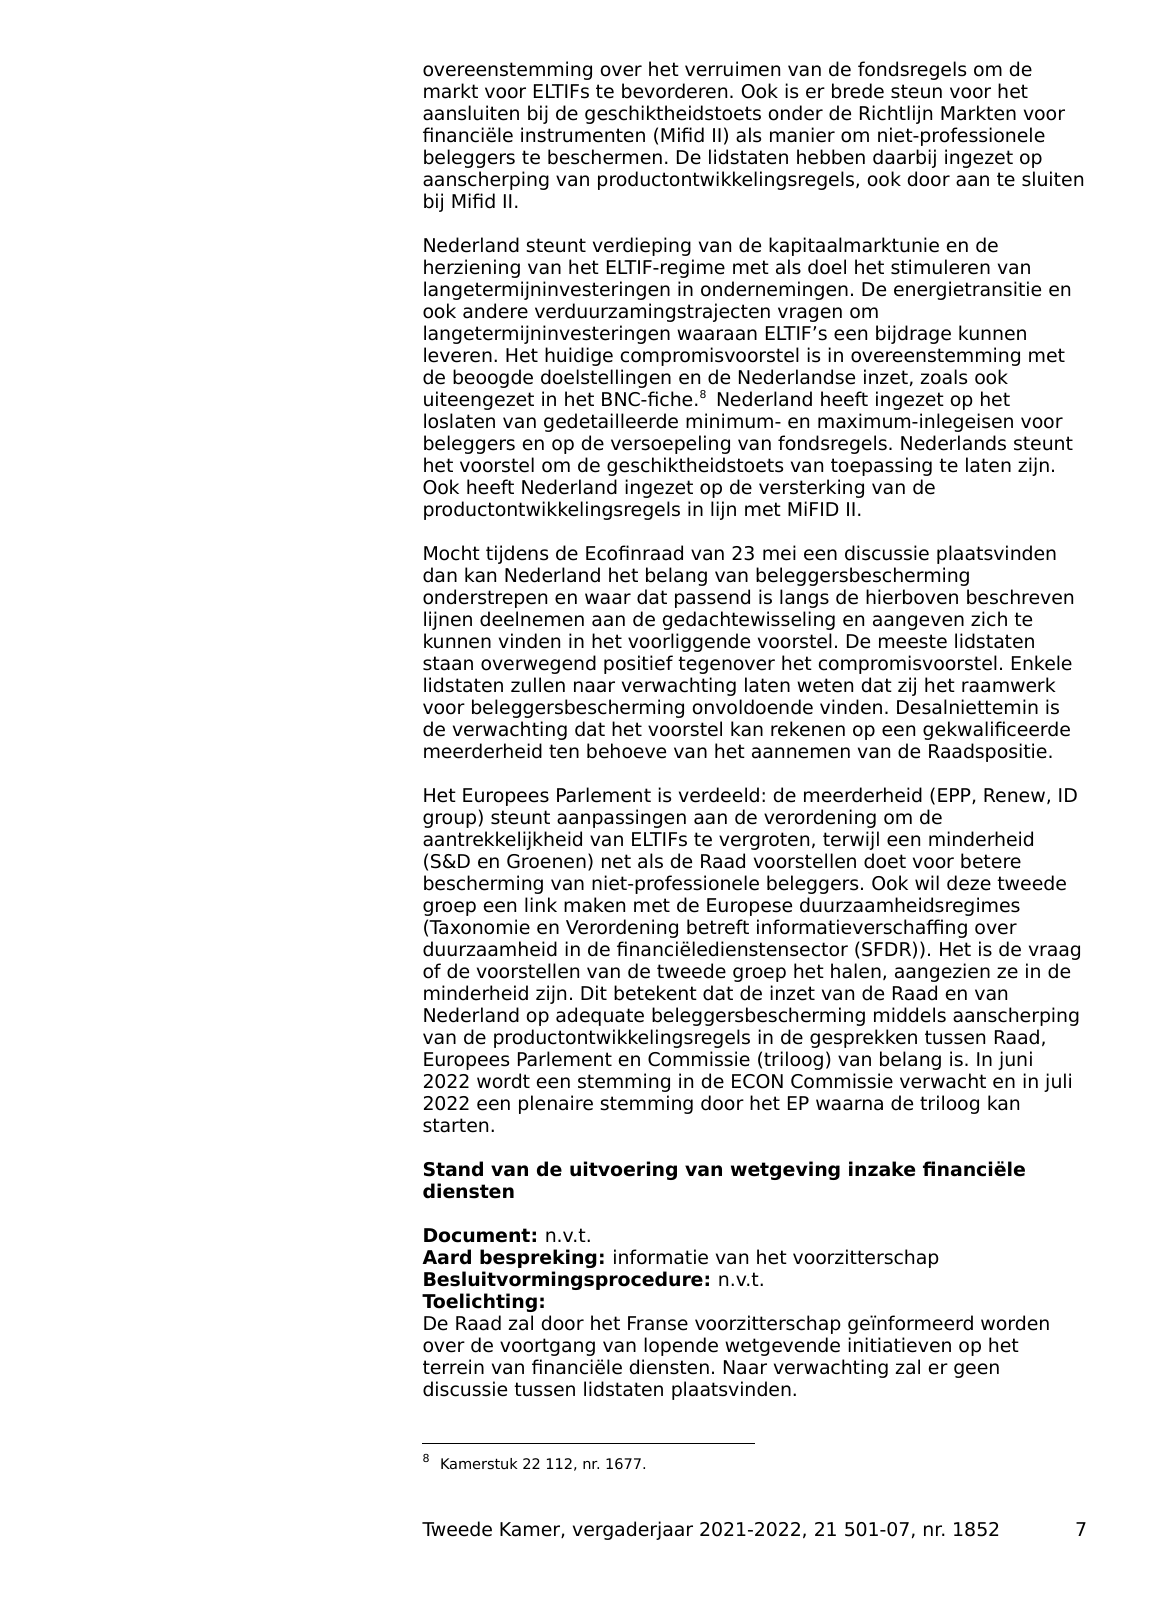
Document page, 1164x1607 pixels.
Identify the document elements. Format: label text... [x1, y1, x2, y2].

text Toelichting: [422, 1291, 1087, 1313]
text Mocht tijdens de Ecofinraad van 23 mei een discussie plaatsvinden dan kan Nederland het belang van beleggersbescherming onderstrepen en waar dat passend is langs de hierboven beschreven lijnen deelnemen aan de gedachtewisseling en aangeven zich te kunnen vinden in het voorliggende voorstel. De meeste lidstaten staan overwegend positief tegenover het compromisvoorstel. Enkele lidstaten zullen naar verwachting laten weten dat zij het raamwerk voor beleggersbescherming onvoldoende vinden. Desalniettemin is de verwachting dat het voorstel kan rekenen op een gekwalificeerde meerderheid ten behoeve van het aannemen van de Raadspositie. [422, 543, 1087, 763]
text Document: n.v.t. [422, 1225, 1087, 1247]
text overeenstemming over het verruimen van de fondsregels om de markt voor ELTIFs te bevorderen. Ook is er brede steun voor het aansluiten bij de geschiktheidstoets onder de Richtlijn Markten voor financiële instrumenten (Mifid II) als manier om niet-professionele beleggers te beschermen. De lidstaten hebben daarbij ingezet op aanscherping van productontwikkelingsregels, ook door aan te sluiten bij Mifid II. [422, 59, 1087, 213]
subtitle Stand van de uitvoering van wetgeving inzake financiële diensten [422, 1159, 1087, 1203]
text Kamerstuk 22 112, nr. 1677. [422, 1452, 1087, 1474]
text Het Europees Parlement is verdeeld: de meerderheid (EPP, Renew, ID group) steunt aanpassingen aan de verordening om de aantrekkelijkheid van ELTIFs te vergroten, terwijl een minderheid (S&D en Groenen) net als de Raad voorstellen doet voor betere bescherming van niet-professionele beleggers. Ook wil deze tweede groep een link maken met de Europese duurzaamheidsregimes (Taxonomie en Verordening betreft informatieverschaffing over duurzaamheid in de financiëledienstensector (SFDR)). Het is de vraag of de voorstellen van de tweede groep het halen, aangezien ze in de minderheid zijn. Dit betekent dat de inzet van de Raad en van Nederland op adequate beleggersbescherming middels aanscherping van de productontwikkelingsregels in de gesprekken tussen Raad, Europees Parlement en Commissie (triloog) van belang is. In juni 2022 wordt een stemming in de ECON Commissie verwacht en in juli 2022 een plenaire stemming door het EP waarna de triloog kan starten. [422, 785, 1087, 1137]
text De Raad zal door het Franse voorzitterschap geïnformeerd worden over de voortgang van lopende wetgevende initiatieven op het terrein van financiële diensten. Naar verwachting zal er geen discussie tussen lidstaten plaatsvinden. [422, 1313, 1087, 1401]
text Nederland steunt verdieping van de kapitaalmarktunie en de herziening van het ELTIF-regime met als doel het stimuleren van langetermijninvesteringen in ondernemingen. De energietransitie en ook andere verduurzamingstrajecten vragen om langetermijninvesteringen waaraan ELTIF’s een bijdrage kunnen leveren. Het huidige compromisvoorstel is in overeenstemming met de beoogde doelstellingen en de Nederlandse inzet, zoals ook uiteengezet in het BNC-fiche. Nederland heeft ingezet op het loslaten van gedetailleerde minimum- en maximum-inlegeisen voor beleggers en op de versoepeling van fondsregels. Nederlands steunt het voorstel om de geschiktheidstoets van toepassing te laten zijn. Ook heeft Nederland ingezet op de versterking van de productontwikkelingsregels in lijn met MiFID II. [422, 235, 1087, 521]
text Aard bespreking: informatie van het voorzitterschap [422, 1247, 1087, 1269]
text Besluitvormingsprocedure: n.v.t. [422, 1269, 1087, 1291]
